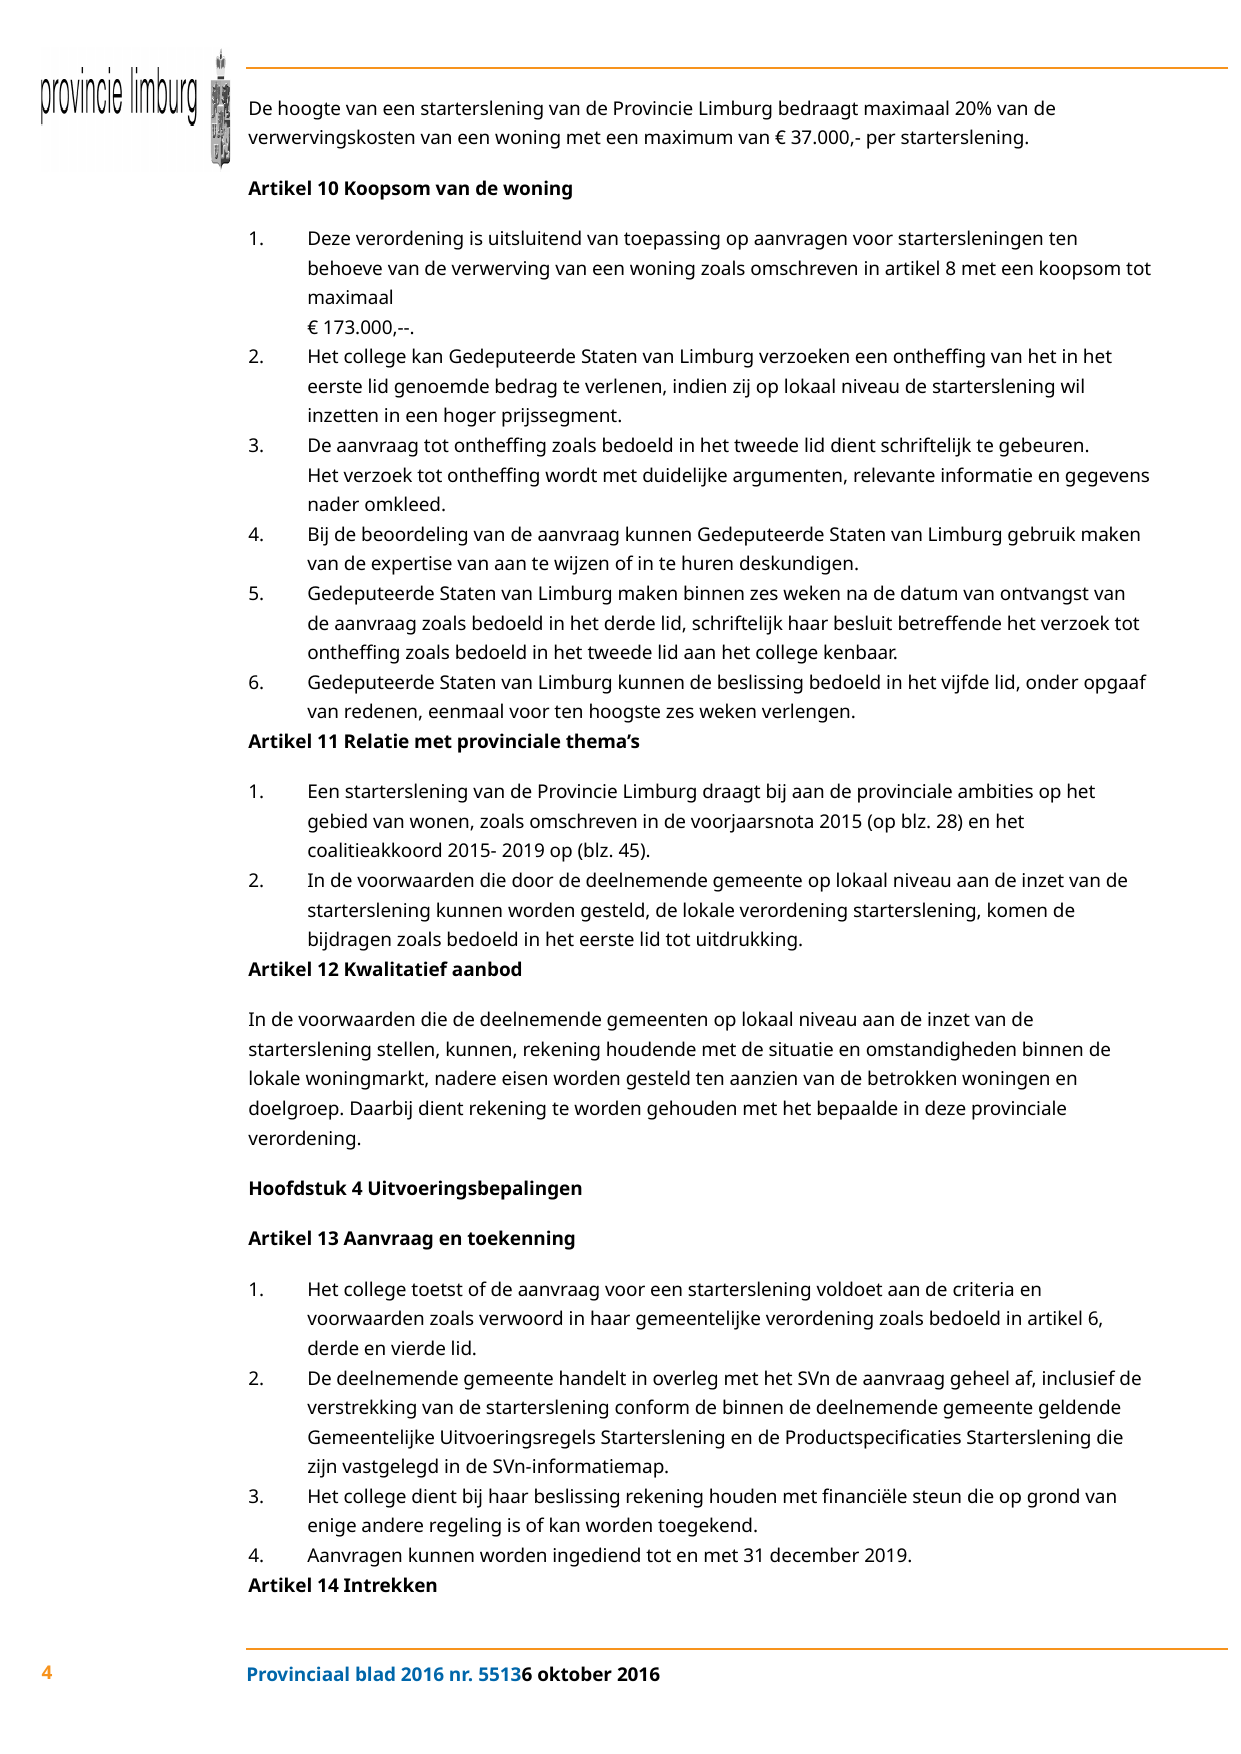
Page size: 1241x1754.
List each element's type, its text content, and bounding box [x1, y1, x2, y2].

list Bij de beoordeling van de aanvraag kunnen Gedeputeerde Staten van Limburg gebruik maken van de expertise van aan te wijzen of in te huren deskundigen. [248, 521, 1152, 576]
list Aanvragen kunnen worden ingediend tot en met 31 december 2019. [248, 1542, 1152, 1568]
list Een starterslening van de Provincie Limburg draagt bij aan de provinciale ambities op het gebied van wonen, zoals omschreven in de voorjaarsnota 2015 (op blz. 28) en het coalitieakkoord 2015- 2019 op (blz. 45). [248, 778, 1152, 863]
list Gedeputeerde Staten van Limburg maken binnen zes weken na de datum van ontvangst van de aanvraag zoals bedoeld in het derde lid, schriftelijk haar besluit betreffende het verzoek tot ontheffing zoals bedoeld in het tweede lid aan het college kenbaar. [248, 580, 1152, 665]
text Artikel 12 Kwalitatief aanbod [248, 956, 1152, 982]
text In de voorwaarden die de deelnemende gemeenten op lokaal niveau aan de inzet van de starterslening stellen, kunnen, rekening houdende met de situatie en omstandigheden binnen de lokale woningmarkt, nadere eisen worden gesteld ten aanzien van de betrokken woningen en doelgroep. Daarbij dient rekening te worden gehouden met het bepaalde in deze provinciale verordening. [248, 1006, 1152, 1151]
text Artikel 14 Intrekken [248, 1572, 1152, 1598]
text De hoogte van een starterslening van de Provincie Limburg bedraagt maximaal 20% van de verwervingskosten van een woning met een maximum van € 37.000,- per starterslening. [248, 95, 1152, 150]
list Het verzoek tot ontheffing wordt met duidelijke argumenten, relevante informatie en gegevens nader omkleed. [248, 462, 1152, 517]
text Artikel 10 Koopsom van de woning [248, 175, 1152, 201]
list De aanvraag tot ontheffing zoals bedoeld in het tweede lid dient schriftelijk te gebeuren. [248, 432, 1152, 458]
list Gedeputeerde Staten van Limburg kunnen de beslissing bedoeld in het vijfde lid, onder opgaaf van redenen, eenmaal voor ten hoogste zes weken verlengen. [248, 669, 1152, 724]
list Het college toetst of de aanvraag voor een starterslening voldoet aan de criteria en voorwaarden zoals verwoord in haar gemeentelijke verordening zoals bedoeld in artikel 6, derde en vierde lid. [248, 1276, 1152, 1361]
text Artikel 11 Relatie met provinciale thema’s [248, 728, 1152, 754]
picture [41, 47, 231, 172]
list Het college kan Gedeputeerde Staten van Limburg verzoeken een ontheffing van het in het eerste lid genoemde bedrag te verlenen, indien zij op lokaal niveau de starterslening wil inzetten in een hoger prijssegment. [248, 343, 1152, 428]
text Hoofdstuk 4 Uitvoeringsbepalingen [248, 1175, 1152, 1201]
list € 173.000,--. [248, 314, 1152, 340]
list Deze verordening is uitsluitend van toepassing op aanvragen voor startersleningen ten behoeve van de verwerving van een woning zoals omschreven in artikel 8 met een koopsom tot maximaal [248, 225, 1152, 310]
list De deelnemende gemeente handelt in overleg met het SVn de aanvraag geheel af, inclusief de verstrekking van de starterslening conform de binnen de deelnemende gemeente geldende Gemeentelijke Uitvoeringsregels Starterslening en de Productspecificaties Starterslening die zijn vastgelegd in de SVn-informatiemap. [248, 1365, 1152, 1479]
list In de voorwaarden die door de deelnemende gemeente op lokaal niveau aan de inzet van de starterslening kunnen worden gesteld, de lokale verordening starterslening, komen de bijdragen zoals bedoeld in het eerste lid tot uitdrukking. [248, 867, 1152, 952]
text Artikel 13 Aanvraag en toekenning [248, 1226, 1152, 1251]
list Het college dient bij haar beslissing rekening houden met financiële steun die op grond van enige andere regeling is of kan worden toegekend. [248, 1483, 1152, 1538]
